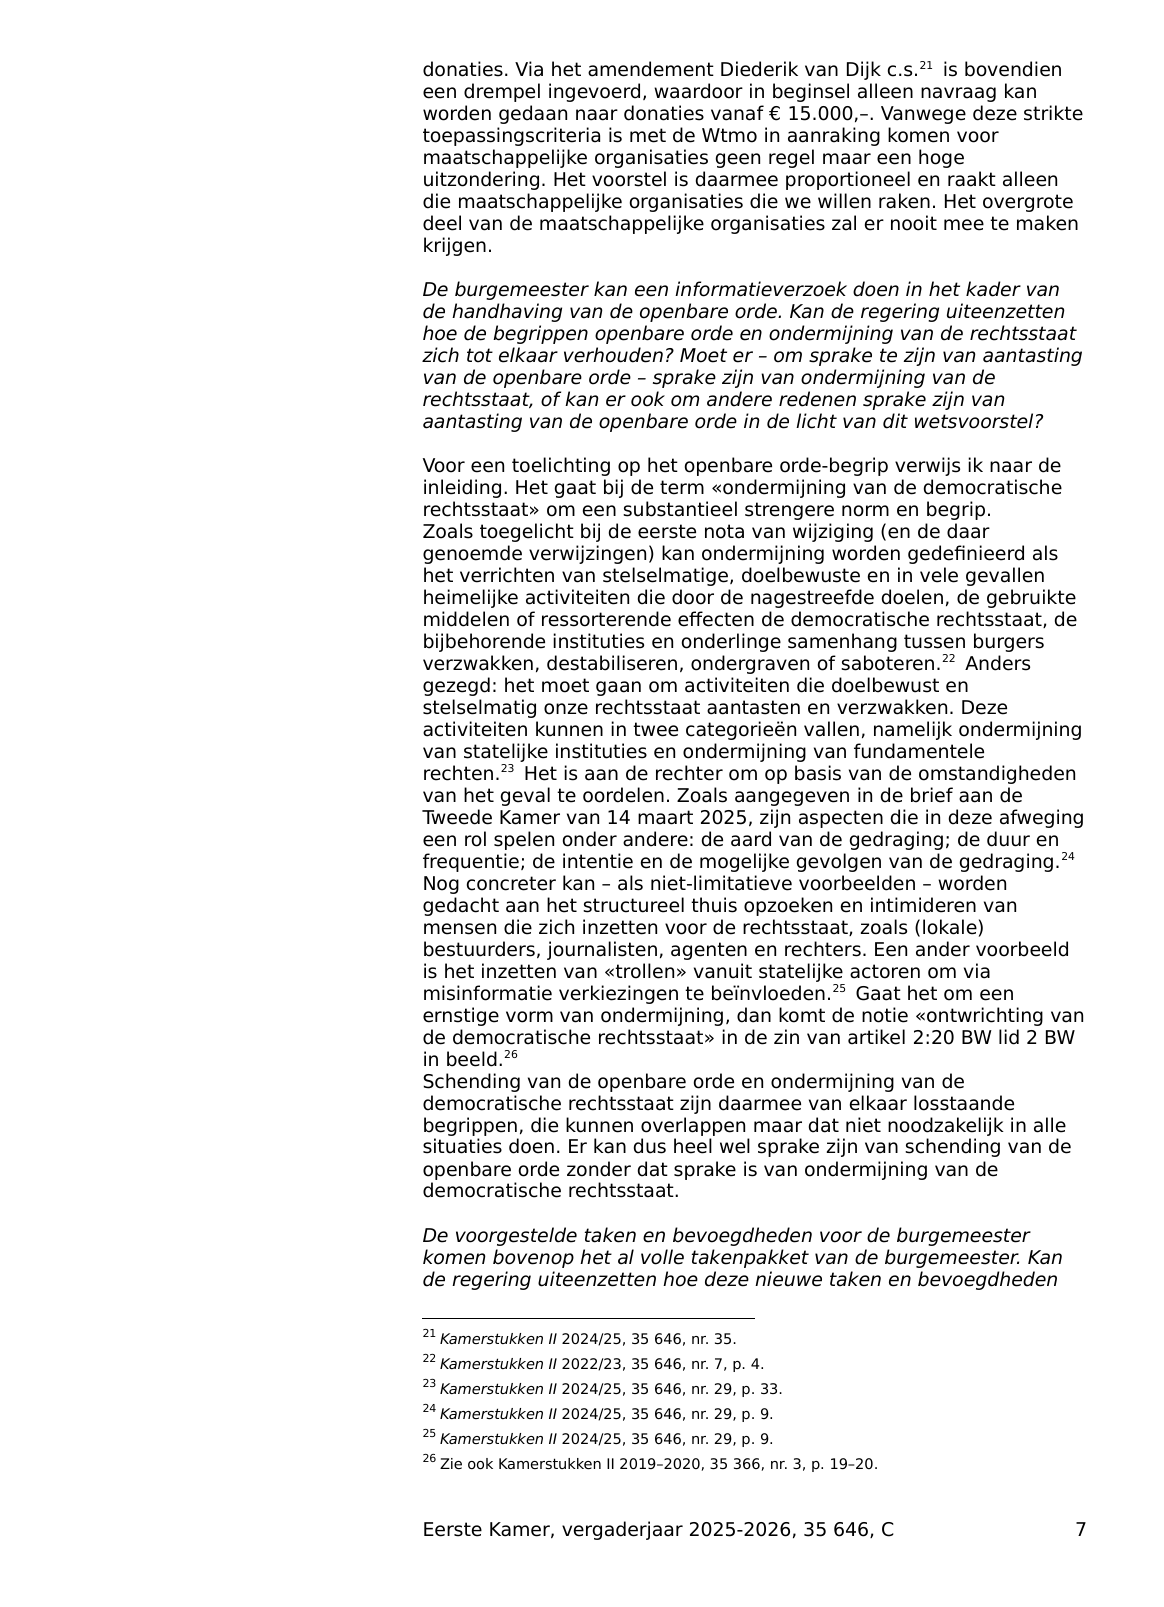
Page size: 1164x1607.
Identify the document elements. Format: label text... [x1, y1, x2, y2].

text donaties. Via het amendement Diederik van Dijk c.s. is bovendien een drempel ingevoerd, waardoor in beginsel alleen navraag kan worden gedaan naar donaties vanaf € 15.000,–. Vanwege deze strikte toepassingscriteria is met de Wtmo in aanraking komen voor maatschappelijke organisaties geen regel maar een hoge uitzondering. Het voorstel is daarmee proportioneel en raakt alleen die maatschappelijke organisaties die we willen raken. Het overgrote deel van de maatschappelijke organisaties zal er nooit mee te maken krijgen. [422, 59, 1087, 257]
text De burgemeester kan een informatieverzoek doen in het kader van de handhaving van de openbare orde. Kan de regering uiteenzetten hoe de begrippen openbare orde en ondermijning van de rechtsstaat zich tot elkaar verhouden? Moet er – om sprake te zijn van aantasting van de openbare orde – sprake zijn van ondermijning van de rechtsstaat, of kan er ook om andere redenen sprake zijn van aantasting van de openbare orde in de licht van dit wetsvoorstel? [422, 279, 1087, 433]
text Zoals toegelicht bij de eerste nota van wijziging (en de daar genoemde verwijzingen) kan ondermijning worden gedefinieerd als het verrichten van stelselmatige, doelbewuste en in vele gevallen heimelijke activiteiten die door de nagestreefde doelen, de gebruikte middelen of ressorterende effecten de democratische rechtsstaat, de bijbehorende instituties en onderlinge samenhang tussen burgers verzwakken, destabiliseren, ondergraven of saboteren. Anders gezegd: het moet gaan om activiteiten die doelbewust en stelselmatig onze rechtsstaat aantasten en verzwakken. Deze activiteiten kunnen in twee categorieën vallen, namelijk ondermijning van statelijke instituties en ondermijning van fundamentele rechten. Het is aan de rechter om op basis van de omstandigheden van het geval te oordelen. Zoals aangegeven in de brief aan de Tweede Kamer van 14 maart 2025, zijn aspecten die in deze afweging een rol spelen onder andere: de aard van de gedraging; de duur en frequentie; de intentie en de mogelijke gevolgen van de gedraging. Nog concreter kan – als niet-limitatieve voorbeelden – worden gedacht aan het structureel thuis opzoeken en intimideren van mensen die zich inzetten voor de rechtsstaat, zoals (lokale) bestuurders, journalisten, agenten en rechters. Een ander voorbeeld is het inzetten van «trollen» vanuit statelijke actoren om via misinformatie verkiezingen te beïnvloeden. Gaat het om een ernstige vorm van ondermijning, dan komt de notie «ontwrichting van de democratische rechtsstaat» in de zin van artikel 2:20 BW lid 2 BW in beeld. [422, 521, 1087, 1071]
text Kamerstukken II 2024/25, 35 646, nr. 29, p. 9. [422, 1402, 1087, 1424]
text Kamerstukken II 2024/25, 35 646, nr. 29, p. 33. [422, 1377, 1087, 1399]
text Voor een toelichting op het openbare orde-begrip verwijs ik naar de inleiding. Het gaat bij de term «ondermijning van de democratische rechtsstaat» om een substantieel strengere norm en begrip. [422, 455, 1087, 521]
text Kamerstukken II 2024/25, 35 646, nr. 35. [422, 1327, 1087, 1349]
text Kamerstukken II 2024/25, 35 646, nr. 29, p. 9. [422, 1427, 1087, 1449]
text Zie ook Kamerstukken II 2019–2020, 35 366, nr. 3, p. 19–20. [422, 1452, 1087, 1474]
text Kamerstukken II 2022/23, 35 646, nr. 7, p. 4. [422, 1352, 1087, 1374]
text De voorgestelde taken en bevoegdheden voor de burgemeester komen bovenop het al volle takenpakket van de burgemeester. Kan de regering uiteenzetten hoe deze nieuwe taken en bevoegdheden [422, 1224, 1087, 1291]
text Schending van de openbare orde en ondermijning van de democratische rechtsstaat zijn daarmee van elkaar losstaande begrippen, die kunnen overlappen maar dat niet noodzakelijk in alle situaties doen. Er kan dus heel wel sprake zijn van schending van de openbare orde zonder dat sprake is van ondermijning van de democratische rechtsstaat. [422, 1071, 1087, 1202]
